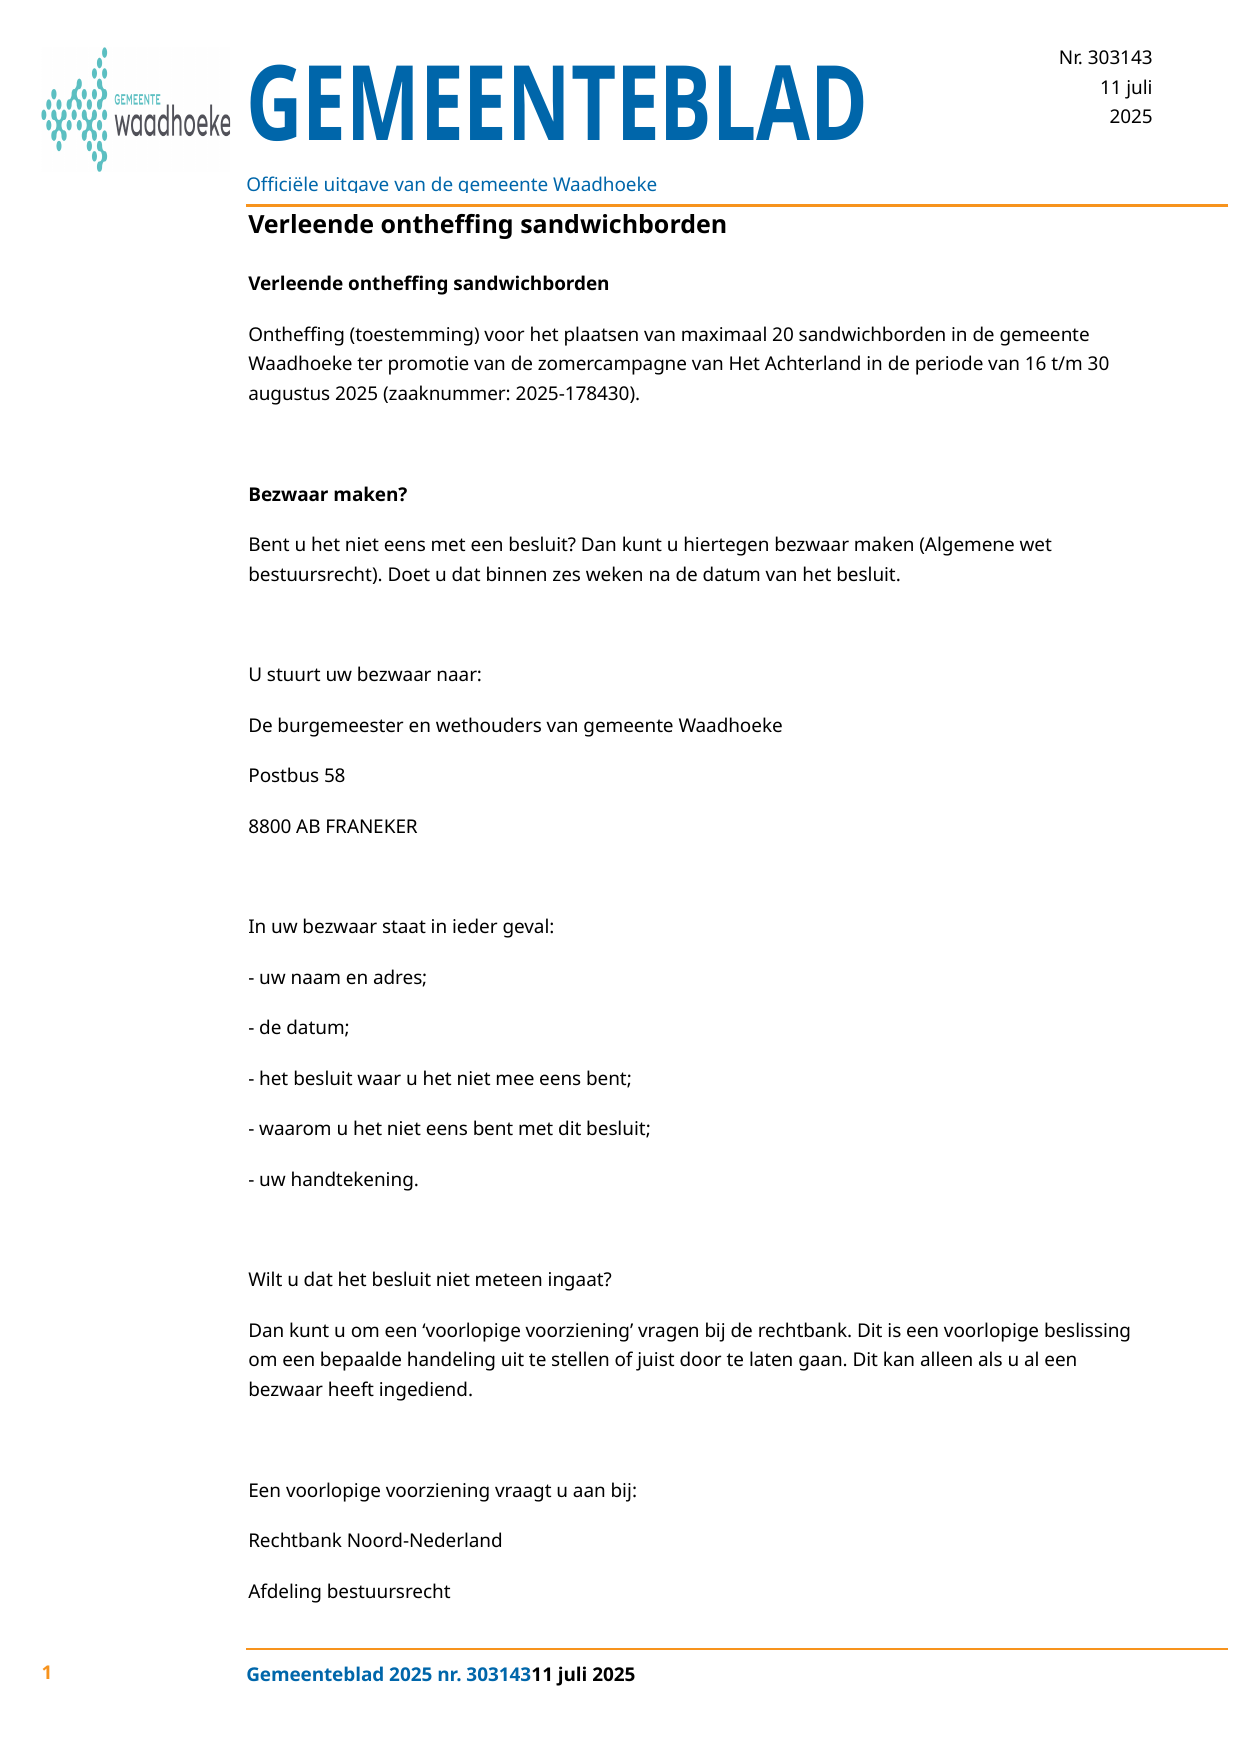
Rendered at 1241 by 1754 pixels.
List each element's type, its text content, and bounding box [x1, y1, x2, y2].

text Bezwaar maken? [248, 481, 1152, 506]
text Bent u het niet eens met een besluit? Dan kunt u hiertegen bezwaar maken (Algemene wet bestuursrecht). Doet u dat binnen zes weken na de datum van het besluit. [248, 531, 1152, 586]
text - uw handtekening. [248, 1166, 1152, 1191]
text U stuurt uw bezwaar naar: [248, 662, 1152, 687]
text - het besluit waar u het niet mee eens bent; [248, 1065, 1152, 1091]
text - waarom u het niet eens bent met dit besluit; [248, 1115, 1152, 1141]
text Verleende ontheffing sandwichborden [248, 207, 1152, 241]
text 8800 AB FRANEKER [248, 813, 1152, 838]
text Ontheffing (toestemming) voor het plaatsen van maximaal 20 sandwichborden in de gemeente Waadhoeke ter promotie van de zomercampagne van Het Achterland in de periode van 16 t/m 30 augustus 2025 (zaaknummer: 2025-178430). [248, 321, 1152, 406]
text Dan kunt u om een ‘voorlopige voorziening’ vragen bij de rechtbank. Dit is een voorlopige beslissing om een bepaalde handeling uit te stellen of juist door te laten gaan. Dit kan alleen als u al een bezwaar heeft ingediend. [248, 1317, 1152, 1402]
text In uw bezwaar staat in ieder geval: [248, 914, 1152, 939]
text Wilt u dat het besluit niet meteen ingaat? [248, 1267, 1152, 1292]
picture [41, 47, 231, 172]
text - uw naam en adres; [248, 964, 1152, 990]
text Postbus 58 [248, 762, 1152, 788]
text De burgemeester en wethouders van gemeente Waadhoeke [248, 712, 1152, 738]
text - de datum; [248, 1014, 1152, 1040]
text Een voorlopige voorziening vraagt u aan bij: [248, 1477, 1152, 1503]
text Afdeling bestuursrecht [248, 1578, 1152, 1603]
text Verleende ontheffing sandwichborden [248, 270, 1152, 296]
text Rechtbank Noord-Nederland [248, 1527, 1152, 1553]
